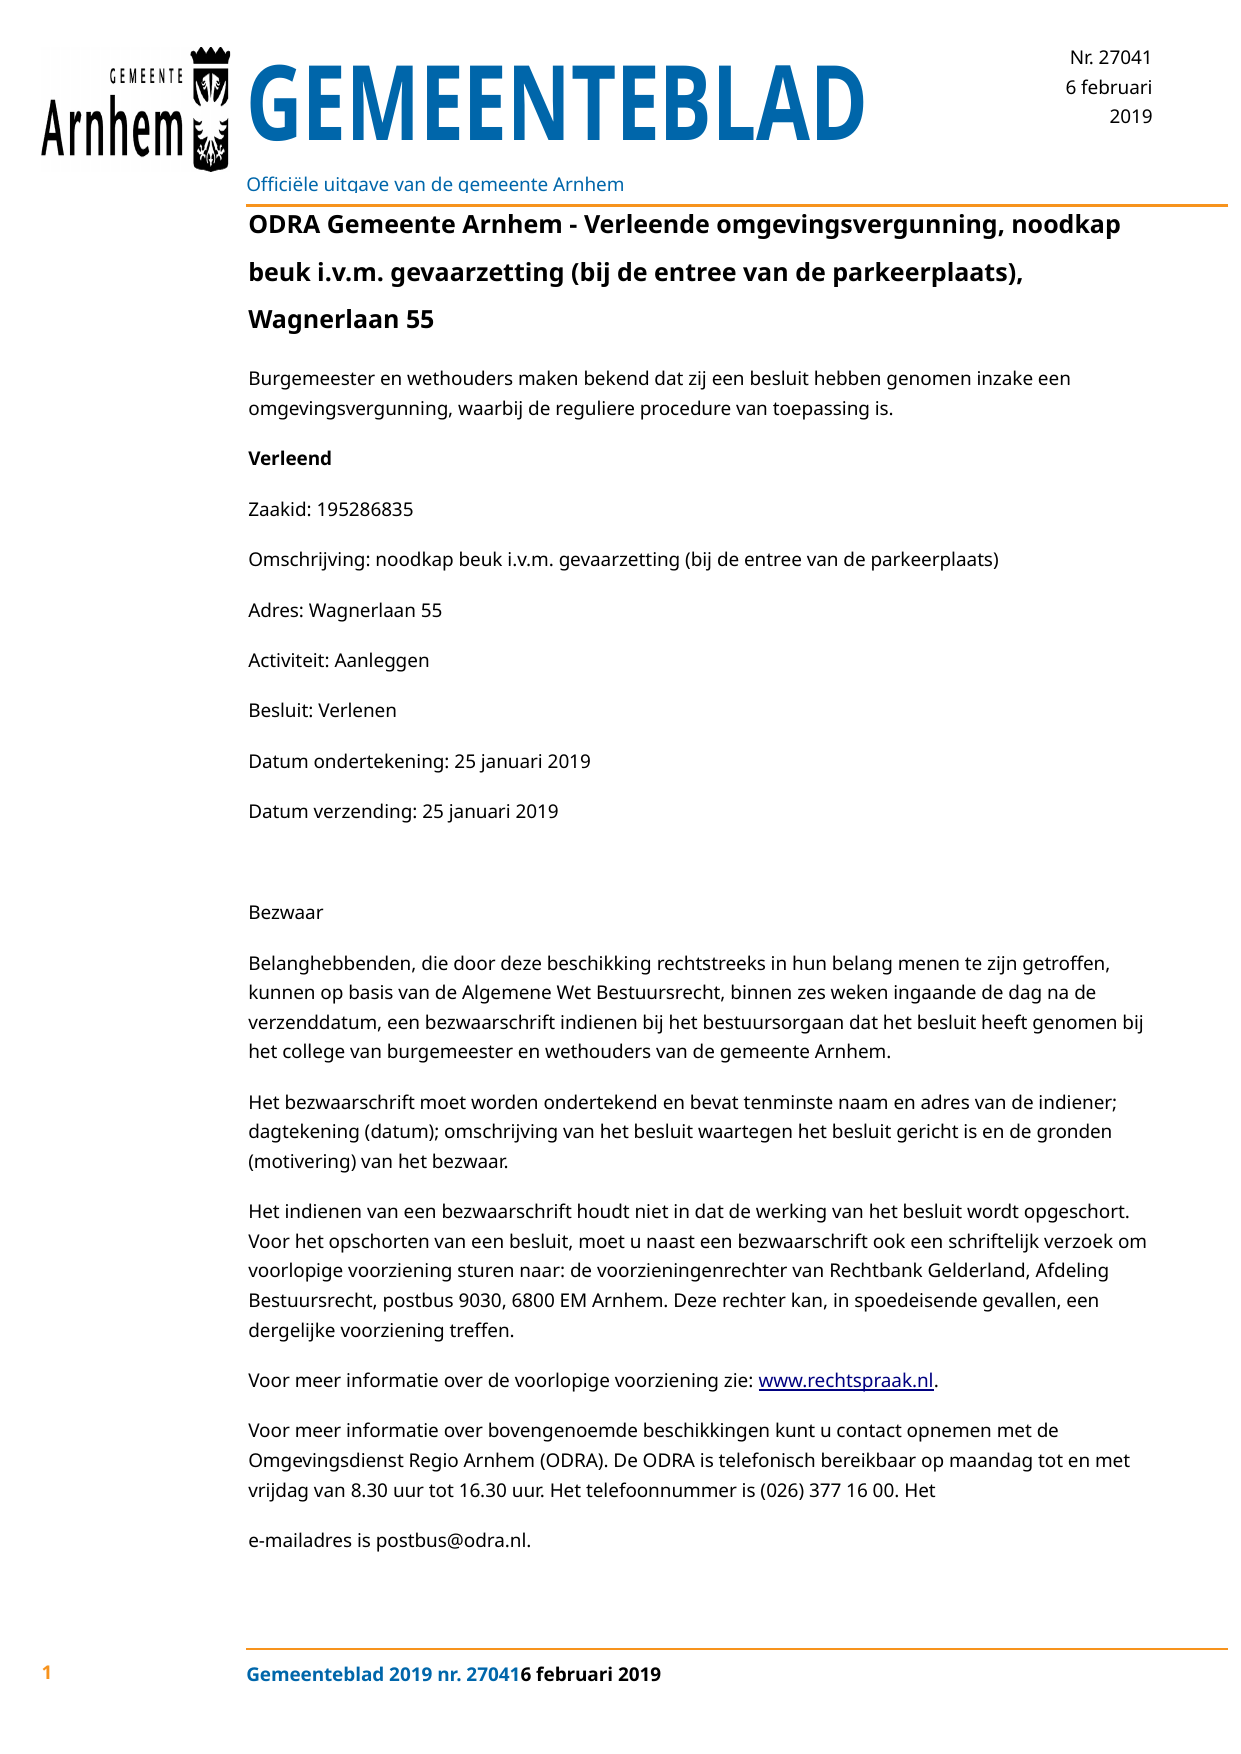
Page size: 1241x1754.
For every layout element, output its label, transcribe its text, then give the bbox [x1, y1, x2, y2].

text e-mailadres is postbus@odra.nl. [248, 1527, 1152, 1553]
text Het bezwaarschrift moet worden ondertekend en bevat tenminste naam en adres van de indiener; dagtekening (datum); omschrijving van het besluit waartegen het besluit gericht is en de gronden (motivering) van het bezwaar. [248, 1089, 1152, 1174]
text Besluit: Verlenen [248, 698, 1152, 723]
text Voor meer informatie over de voorlopige voorziening zie: www.rechtspraak.nl. [248, 1367, 1152, 1393]
text Adres: Wagnerlaan 55 [248, 597, 1152, 622]
text Activiteit: Aanleggen [248, 647, 1152, 673]
text Datum verzending: 25 januari 2019 [248, 798, 1152, 824]
text Omschrijving: noodkap beuk i.v.m. gevaarzetting (bij de entree van de parkeerplaats) [248, 546, 1152, 572]
text Verleend [248, 446, 1152, 471]
text Zaakid: 195286835 [248, 496, 1152, 522]
text Bezwaar [248, 899, 1152, 925]
text Burgemeester en wethouders maken bekend dat zij een besluit hebben genomen inzake een omgevingsvergunning, waarbij de reguliere procedure van toepassing is. [248, 366, 1152, 421]
picture [41, 47, 231, 172]
text Voor meer informatie over bovengenoemde beschikkingen kunt u contact opnemen met de Omgevingsdienst Regio Arnhem (ODRA). De ODRA is telefonisch bereikbaar op maandag tot en met vrijdag van 8.30 uur tot 16.30 uur. Het telefoonnummer is (026) 377 16 00. Het [248, 1418, 1152, 1502]
text Belanghebbenden, die door deze beschikking rechtstreeks in hun belang menen te zijn getroffen, kunnen op basis van de Algemene Wet Bestuursrecht, binnen zes weken ingaande de dag na de verzenddatum, een bezwaarschrift indienen bij het bestuursorgaan dat het besluit heeft genomen bij het college van burgemeester en wethouders van de gemeente Arnhem. [248, 950, 1152, 1064]
text Datum ondertekening: 25 januari 2019 [248, 748, 1152, 774]
text Het indienen van een bezwaarschrift houdt niet in dat de werking van het besluit wordt opgeschort. Voor het opschorten van een besluit, moet u naast een bezwaarschrift ook een schriftelijk verzoek om voorlopige voorziening sturen naar: de voorzieningenrechter van Rechtbank Gelderland, Afdeling Bestuursrecht, postbus 9030, 6800 EM Arnhem. Deze rechter kan, in spoedeisende gevallen, een dergelijke voorziening treffen. [248, 1198, 1152, 1342]
text ODRA Gemeente Arnhem - Verleende omgevingsvergunning, noodkap beuk i.v.m. gevaarzetting (bij de entree van de parkeerplaats), Wagnerlaan 55 [248, 207, 1152, 336]
